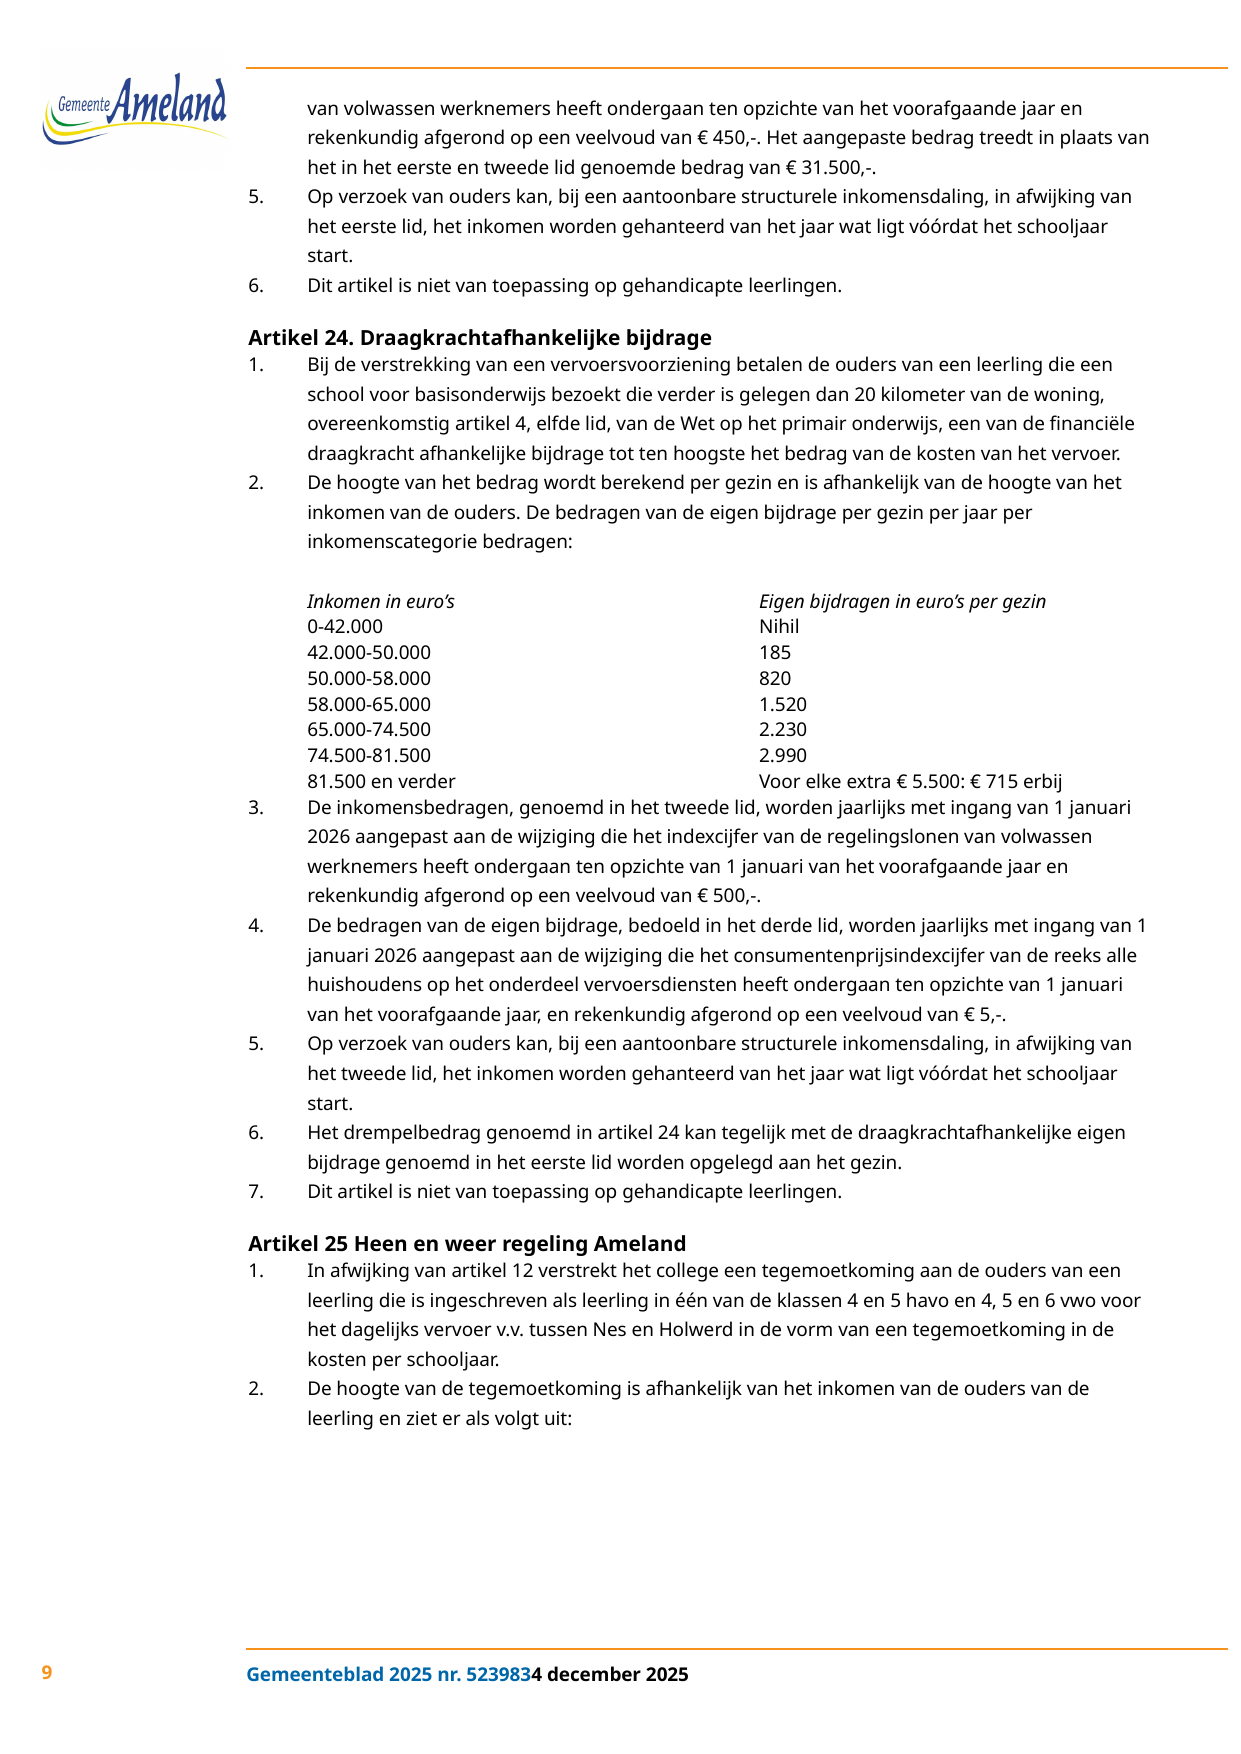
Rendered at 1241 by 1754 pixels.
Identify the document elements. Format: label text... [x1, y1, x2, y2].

table_cell 74.500-81.500 [307, 742, 759, 768]
text Artikel 24. Draagkrachtafhankelijke bijdrage [248, 323, 1152, 351]
table_cell Voor elke extra € 5.500: € 715 erbij [759, 768, 1211, 794]
text Artikel 25 Heen en weer regeling Ameland [248, 1229, 1152, 1257]
table_cell 81.500 en verder [307, 768, 759, 794]
table_cell 2.990 [759, 742, 1211, 768]
table_cell Nihil [759, 614, 1211, 639]
list Dit artikel is niet van toepassing op gehandicapte leerlingen. [248, 272, 1152, 298]
list De inkomensbedragen, genoemd in het tweede lid, worden jaarlijks met ingang van 1 januari 2026 aangepast aan de wijziging die het indexcijfer van de regelingslonen van volwassen werknemers heeft ondergaan ten opzichte van 1 januari van het voorafgaande jaar en rekenkundig afgerond op een veelvoud van € 500,-. [248, 794, 1152, 908]
table_cell 42.000-50.000 [307, 639, 759, 665]
list De hoogte van de tegemoetkoming is afhankelijk van het inkomen van de ouders van de leerling en ziet er als volgt uit: [248, 1376, 1152, 1431]
list In afwijking van artikel 12 verstrekt het college een tegemoetkoming aan de ouders van een leerling die is ingeschreven als leerling in één van de klassen 4 en 5 havo en 4, 5 en 6 vwo voor het dagelijks vervoer v.v. tussen Nes en Holwerd in de vorm van een tegemoetkoming in de kosten per schooljaar. [248, 1257, 1152, 1372]
list De hoogte van het bedrag wordt berekend per gezin en is afhankelijk van de hoogte van het inkomen van de ouders. De bedragen van de eigen bijdrage per gezin per jaar per inkomenscategorie bedragen: [248, 469, 1152, 554]
table_cell 58.000-65.000 [307, 691, 759, 717]
list Bij de verstrekking van een vervoersvoorziening betalen de ouders van een leerling die een school voor basisonderwijs bezoekt die verder is gelegen dan 20 kilometer van de woning, overeenkomstig artikel 4, elfde lid, van de Wet op het primair onderwijs, een van de financiële draagkracht afhankelijke bijdrage tot ten hoogste het bedrag van de kosten van het vervoer. [248, 351, 1152, 466]
table_cell 820 [759, 665, 1211, 691]
list Op verzoek van ouders kan, bij een aantoonbare structurele inkomensdaling, in afwijking van het eerste lid, het inkomen worden gehanteerd van het jaar wat ligt vóórdat het schooljaar start. [248, 183, 1152, 268]
table_cell 50.000-58.000 [307, 665, 759, 691]
table_cell 185 [759, 639, 1211, 665]
table_cell 2.230 [759, 717, 1211, 742]
list Het drempelbedrag genoemd in artikel 24 kan tegelijk met de draagkrachtafhankelijke eigen bijdrage genoemd in het eerste lid worden opgelegd aan het gezin. [248, 1119, 1152, 1174]
table_header Inkomen in euro’s [307, 588, 759, 614]
table_cell 65.000-74.500 [307, 717, 759, 742]
table_cell 0-42.000 [307, 614, 759, 639]
list van volwassen werknemers heeft ondergaan ten opzichte van het voorafgaande jaar en rekenkundig afgerond op een veelvoud van € 450,-. Het aangepaste bedrag treedt in plaats van het in het eerste en tweede lid genoemde bedrag van € 31.500,-. [248, 95, 1152, 180]
list Op verzoek van ouders kan, bij een aantoonbare structurele inkomensdaling, in afwijking van het tweede lid, het inkomen worden gehanteerd van het jaar wat ligt vóórdat het schooljaar start. [248, 1031, 1152, 1115]
table_cell 1.520 [759, 691, 1211, 717]
list Dit artikel is niet van toepassing op gehandicapte leerlingen. [248, 1178, 1152, 1204]
picture [41, 47, 231, 172]
list De bedragen van de eigen bijdrage, bedoeld in het derde lid, worden jaarlijks met ingang van 1 januari 2026 aangepast aan de wijziging die het consumentenprijsindexcijfer van de reeks alle huishoudens op het onderdeel vervoersdiensten heeft ondergaan ten opzichte van 1 januari van het voorafgaande jaar, en rekenkundig afgerond op een veelvoud van € 5,-. [248, 912, 1152, 1027]
table_header Eigen bijdragen in euro’s per gezin [759, 588, 1211, 614]
